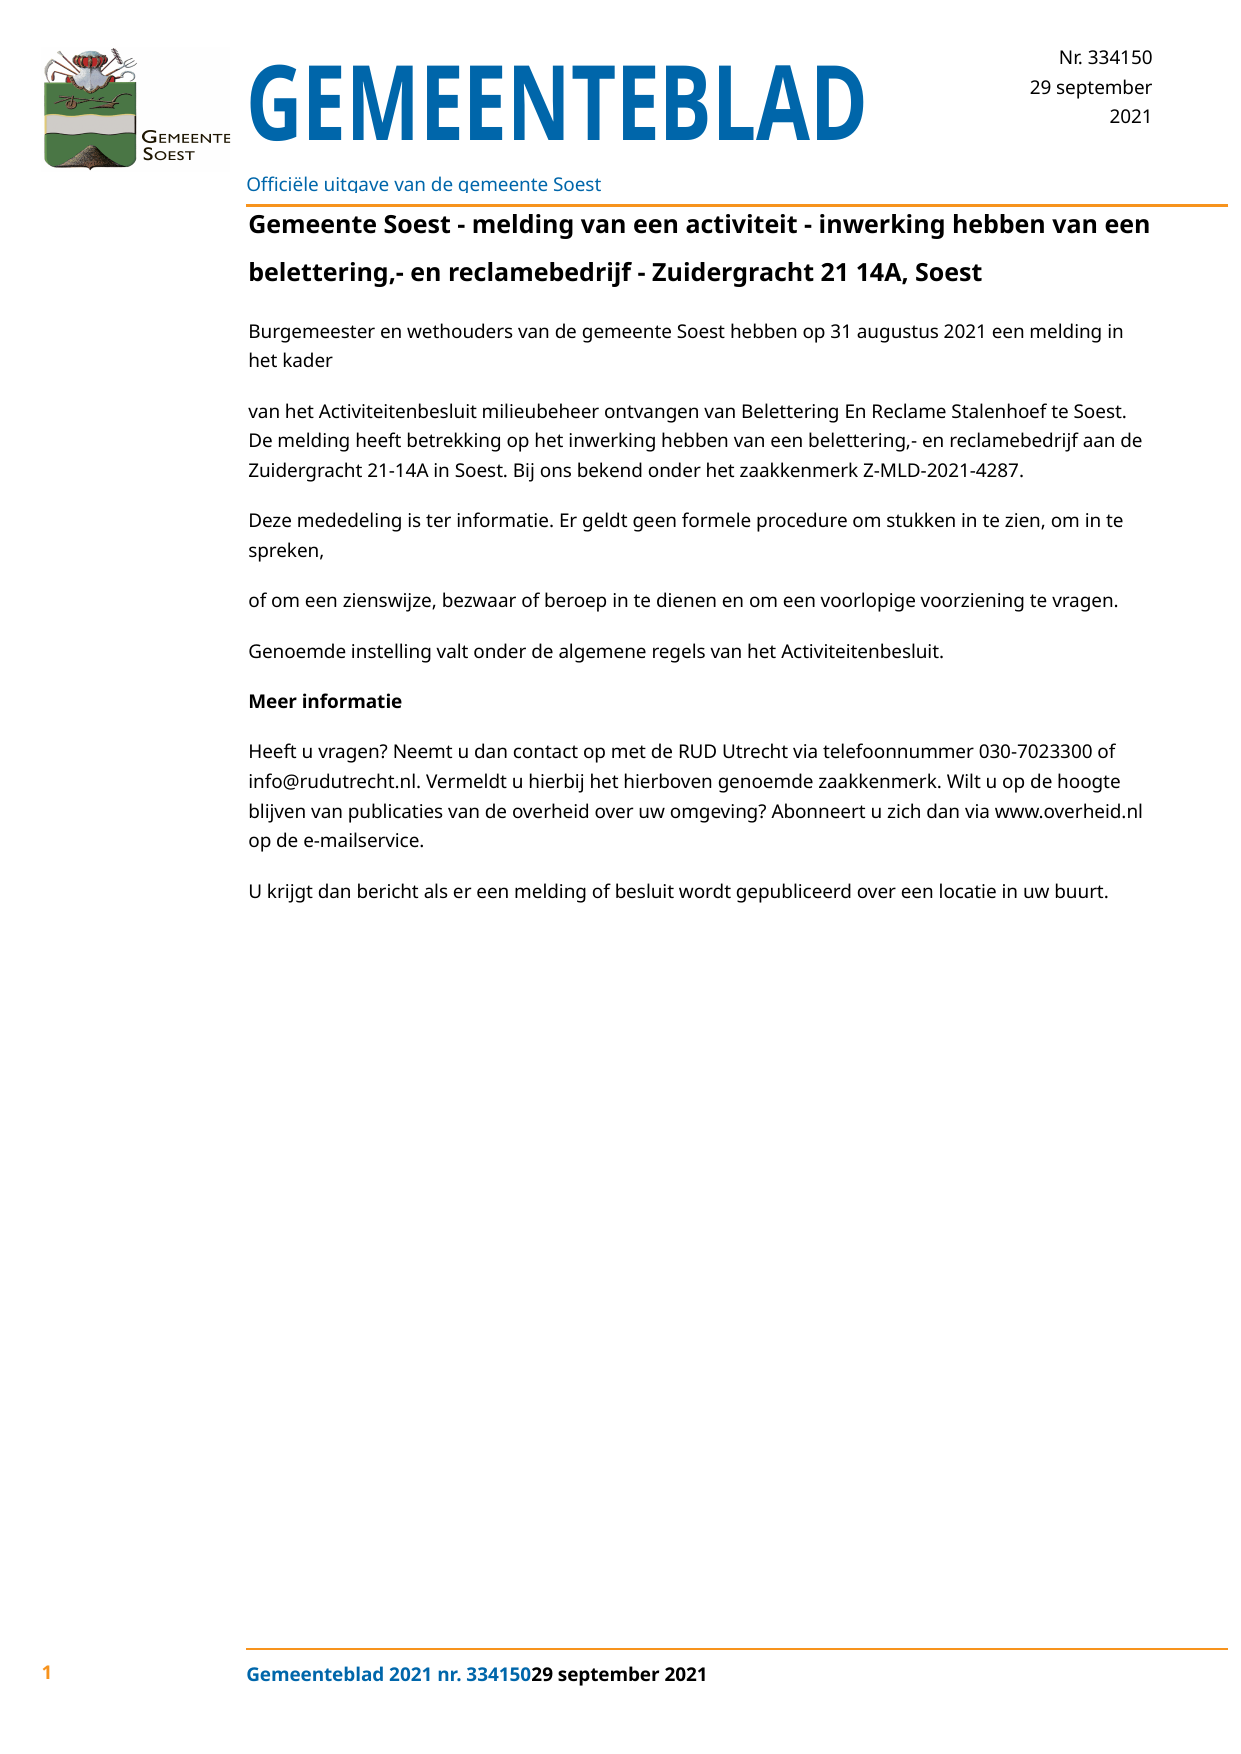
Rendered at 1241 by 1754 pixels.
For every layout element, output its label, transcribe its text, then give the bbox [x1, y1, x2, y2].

picture [41, 47, 231, 172]
text Heeft u vragen? Neemt u dan contact op met de RUD Utrecht via telefoonnummer 030-7023300 of info@rudutrecht.nl. Vermeldt u hierbij het hierboven genoemde zaakkenmerk. Wilt u op de hoogte blijven van publicaties van de overheid over uw omgeving? Abonneert u zich dan via www.overheid.nl op de e-mailservice. [248, 739, 1152, 853]
text Genoemde instelling valt onder de algemene regels van het Activiteitenbesluit. [248, 638, 1152, 664]
text Burgemeester en wethouders van de gemeente Soest hebben op 31 augustus 2021 een melding in het kader [248, 318, 1152, 373]
text Meer informatie [248, 688, 1152, 714]
text Deze mededeling is ter informatie. Er geldt geen formele procedure om stukken in te zien, om in te spreken, [248, 507, 1152, 563]
text of om een zienswijze, bezwaar of beroep in te dienen en om een voorlopige voorziening te vragen. [248, 587, 1152, 613]
text Gemeente Soest - melding van een activiteit - inwerking hebben van een belettering,- en reclamebedrijf - Zuidergracht 21 14A, Soest [248, 207, 1152, 288]
text U krijgt dan bericht als er een melding of besluit wordt gepubliceerd over een locatie in uw buurt. [248, 878, 1152, 904]
text van het Activiteitenbesluit milieubeheer ontvangen van Belettering En Reclame Stalenhoef te Soest. De melding heeft betrekking op het inwerking hebben van een belettering,- en reclamebedrijf aan de Zuidergracht 21-14A in Soest. Bij ons bekend onder het zaakkenmerk Z-MLD-2021-4287. [248, 398, 1152, 483]
